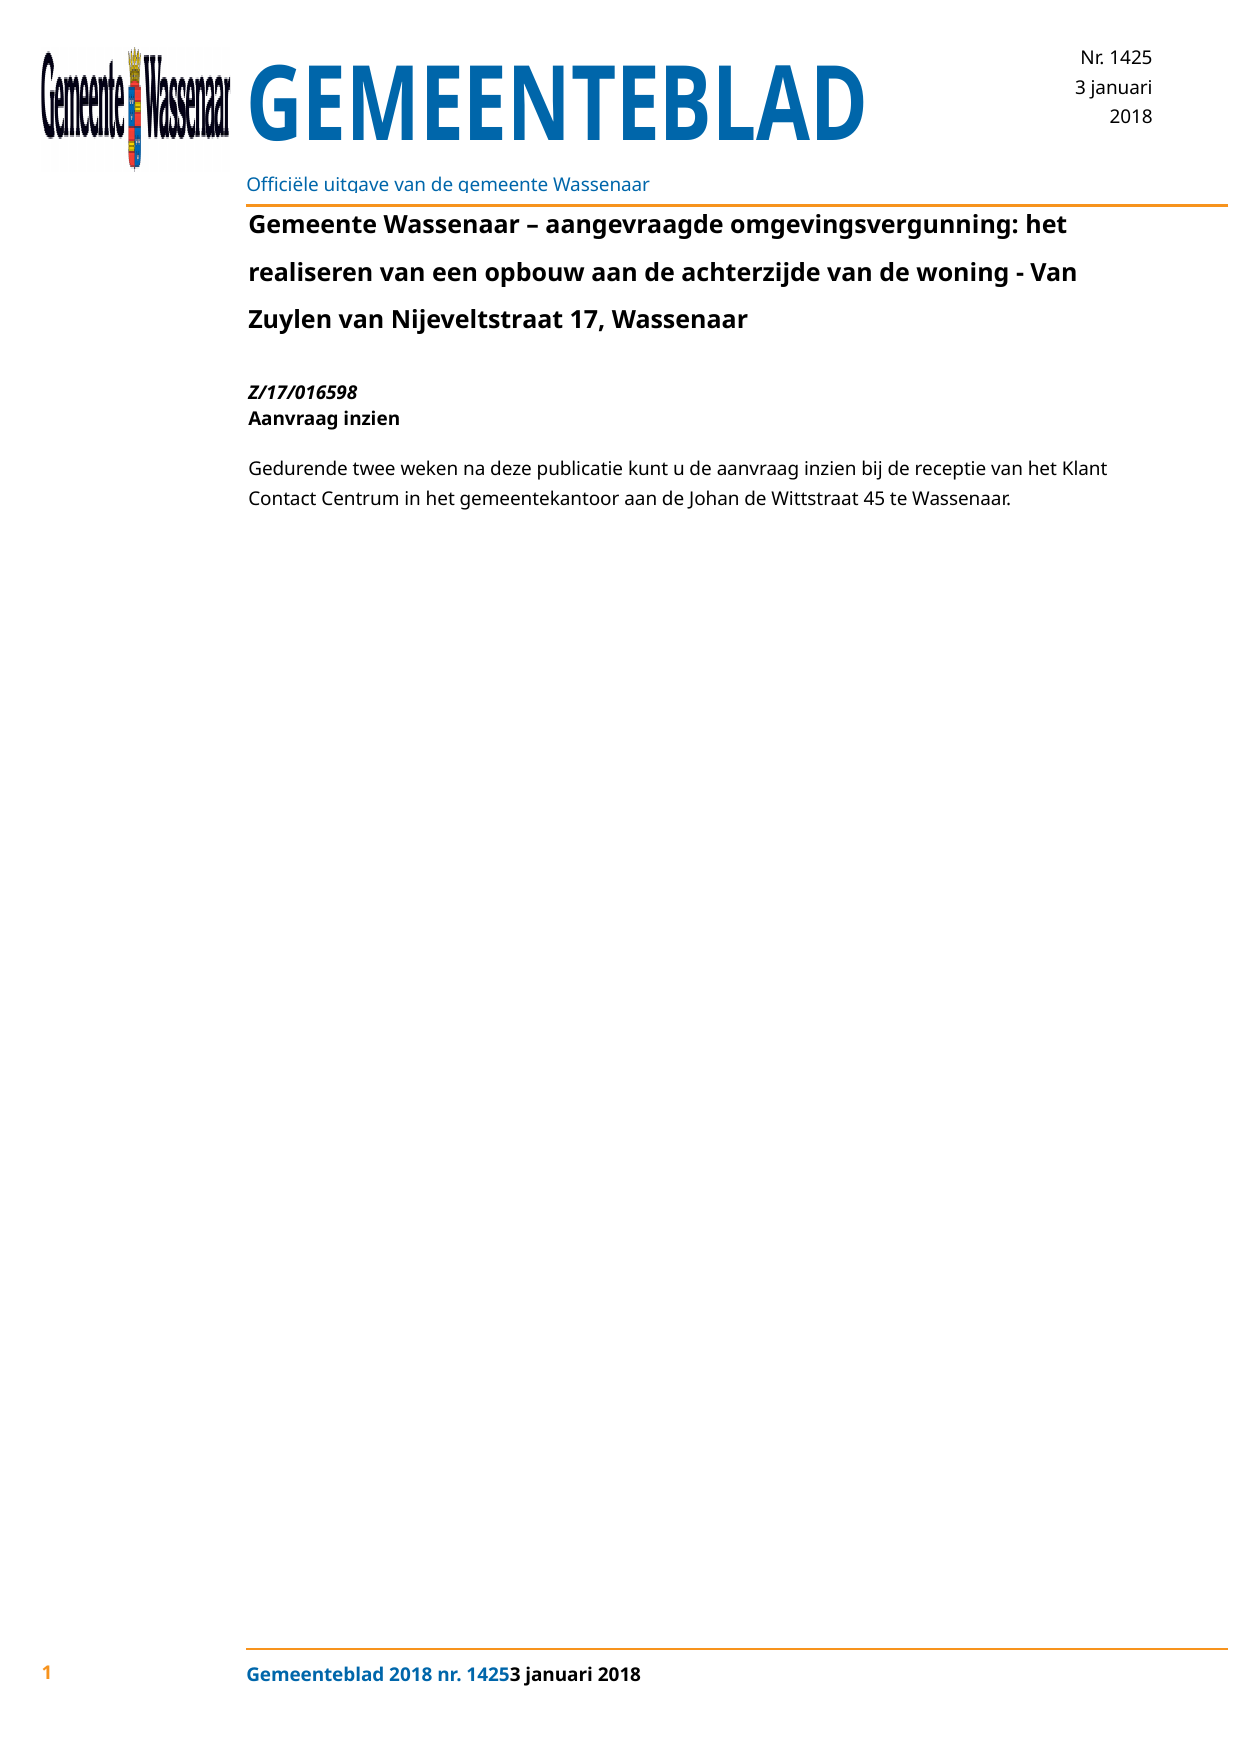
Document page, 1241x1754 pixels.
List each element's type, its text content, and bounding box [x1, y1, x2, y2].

text Z/17/016598 [248, 379, 1152, 405]
picture [41, 47, 231, 172]
text Gedurende twee weken na deze publicatie kunt u de aanvraag inzien bij de receptie van het Klant Contact Centrum in het gemeentekantoor aan de Johan de Wittstraat 45 te Wassenaar. [248, 455, 1152, 511]
text Gemeente Wassenaar – aangevraagde omgevingsvergunning: het realiseren van een opbouw aan de achterzijde van de woning - Van Zuylen van Nijeveltstraat 17, Wassenaar [248, 207, 1152, 336]
text Aanvraag inzien [248, 405, 1152, 431]
